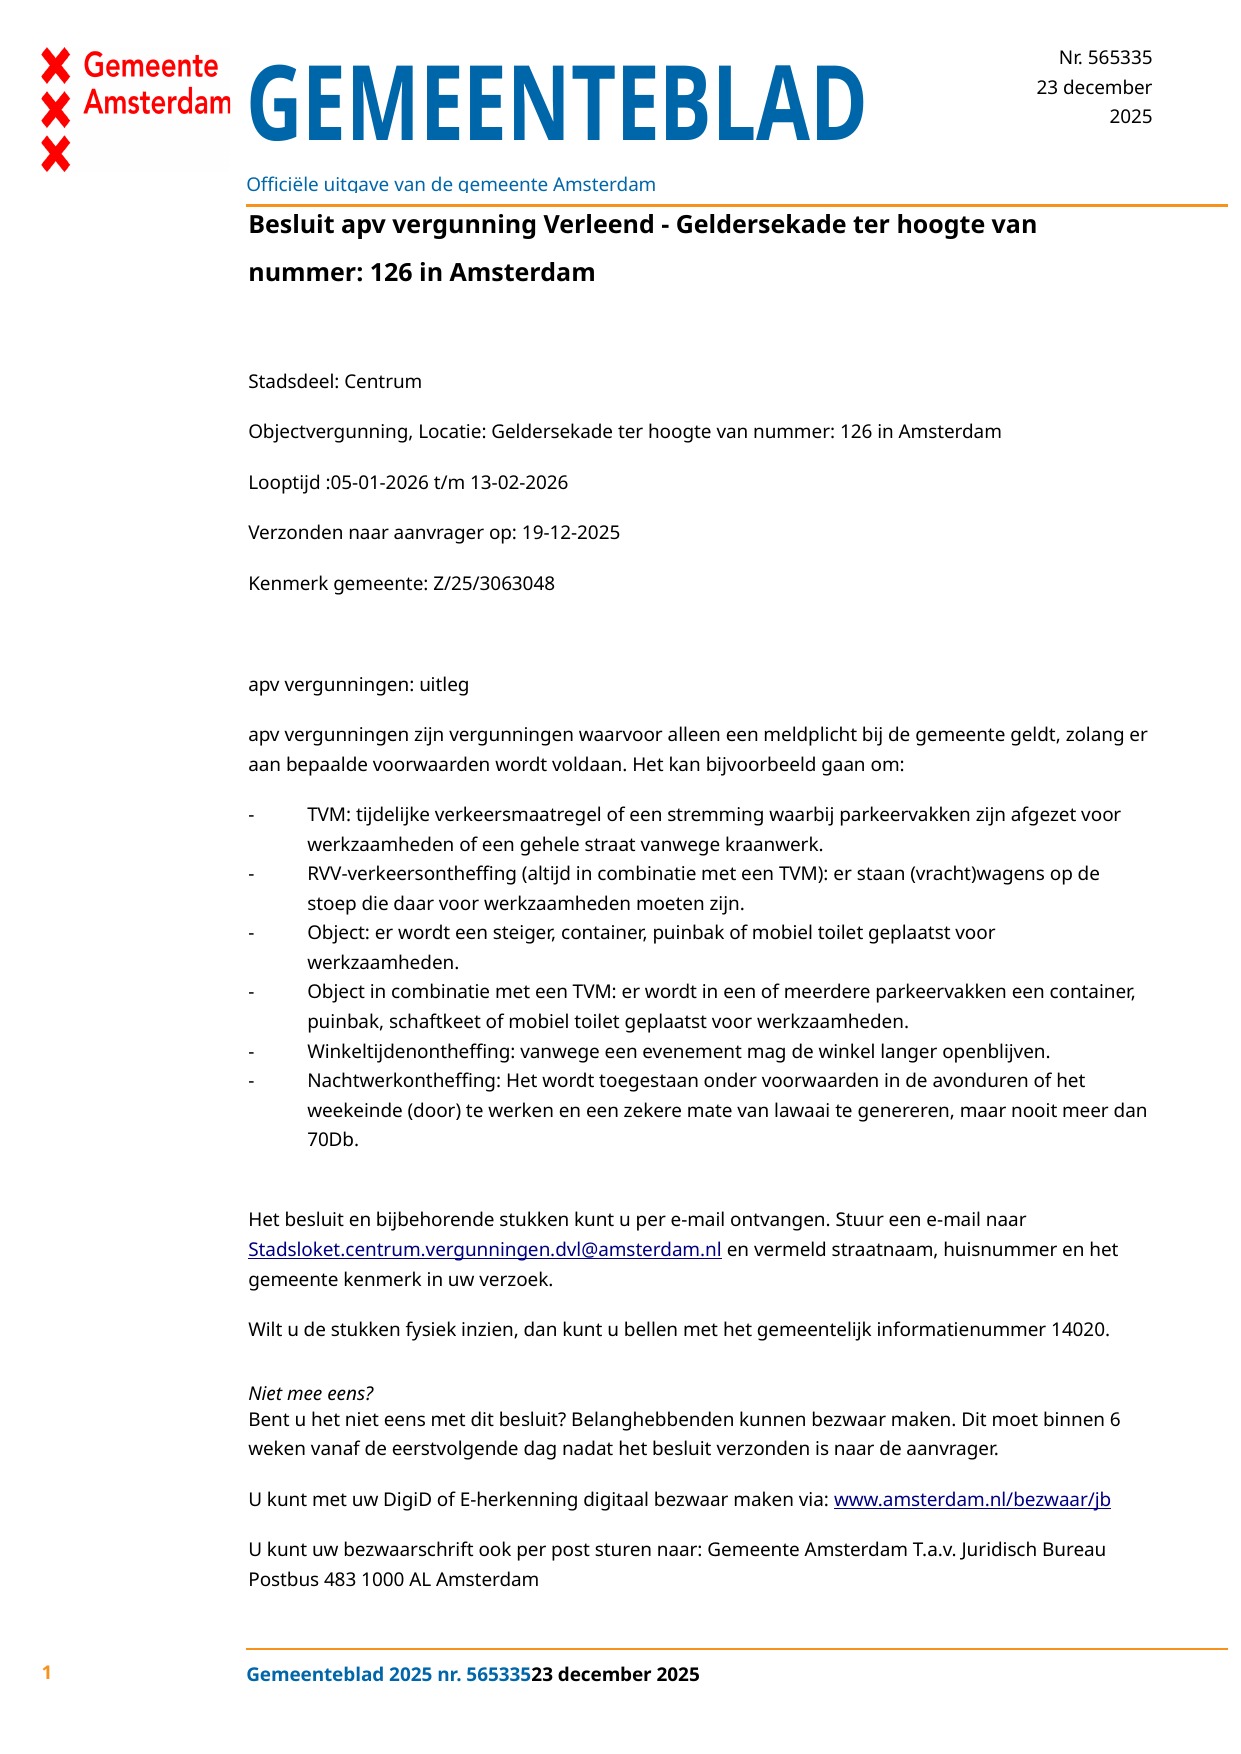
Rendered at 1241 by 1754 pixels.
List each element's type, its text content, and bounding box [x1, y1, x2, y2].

text Looptijd :05-01-2026 t/m 13-02-2026 [248, 469, 1152, 495]
list Nachtwerkontheffing: Het wordt toegestaan onder voorwaarden in de avonduren of het weekeinde (door) te werken en een zekere mate van lawaai te genereren, maar nooit meer dan 70Db. [248, 1067, 1152, 1152]
text apv vergunningen: uitleg [248, 671, 1152, 697]
text Verzonden naar aanvrager op: 19-12-2025 [248, 519, 1152, 545]
text Het besluit en bijbehorende stukken kunt u per e-mail ontvangen. Stuur een e-mail naar Stadsloket.centrum.vergunningen.dvl@amsterdam.nl en vermeld straatnaam, huisnummer en het gemeente kenmerk in uw verzoek. [248, 1207, 1152, 1292]
text Objectvergunning, Locatie: Geldersekade ter hoogte van nummer: 126 in Amsterdam [248, 419, 1152, 444]
text Wilt u de stukken fysiek inzien, dan kunt u bellen met het gemeentelijk informatienummer 14020. [248, 1316, 1152, 1342]
text Kenmerk gemeente: Z/25/3063048 [248, 570, 1152, 596]
text Besluit apv vergunning Verleend - Geldersekade ter hoogte van nummer: 126 in Amsterdam [248, 207, 1152, 288]
list TVM: tijdelijke verkeersmaatregel of een stremming waarbij parkeervakken zijn afgezet voor werkzaamheden of een gehele straat vanwege kraanwerk. [248, 801, 1152, 857]
picture [41, 47, 231, 172]
text U kunt uw bezwaarschrift ook per post sturen naar: Gemeente Amsterdam T.a.v. Juridisch Bureau Postbus 483 1000 AL Amsterdam [248, 1536, 1152, 1592]
text Stadsdeel: Centrum [248, 368, 1152, 394]
list RVV-verkeersontheffing (altijd in combinatie met een TVM): er staan (vracht)wagens op de stoep die daar voor werkzaamheden moeten zijn. [248, 860, 1152, 916]
text Niet mee eens? [248, 1380, 1152, 1406]
text apv vergunningen zijn vergunningen waarvoor alleen een meldplicht bij de gemeente geldt, zolang er aan bepaalde voorwaarden wordt voldaan. Het kan bijvoorbeeld gaan om: [248, 721, 1152, 777]
text U kunt met uw DigiD of E-herkenning digitaal bezwaar maken via: www.amsterdam.nl/bezwaar/jb [248, 1486, 1152, 1512]
list Object in combinatie met een TVM: er wordt in een of meerdere parkeervakken een container, puinbak, schaftkeet of mobiel toilet geplaatst voor werkzaamheden. [248, 979, 1152, 1034]
list Object: er wordt een steiger, container, puinbak of mobiel toilet geplaatst voor werkzaamheden. [248, 919, 1152, 975]
text Bent u het niet eens met dit besluit? Belanghebbenden kunnen bezwaar maken. Dit moet binnen 6 weken vanaf de eerstvolgende dag nadat het besluit verzonden is naar de aanvrager. [248, 1406, 1152, 1461]
list Winkeltijdenontheffing: vanwege een evenement mag de winkel langer openblijven. [248, 1038, 1152, 1064]
